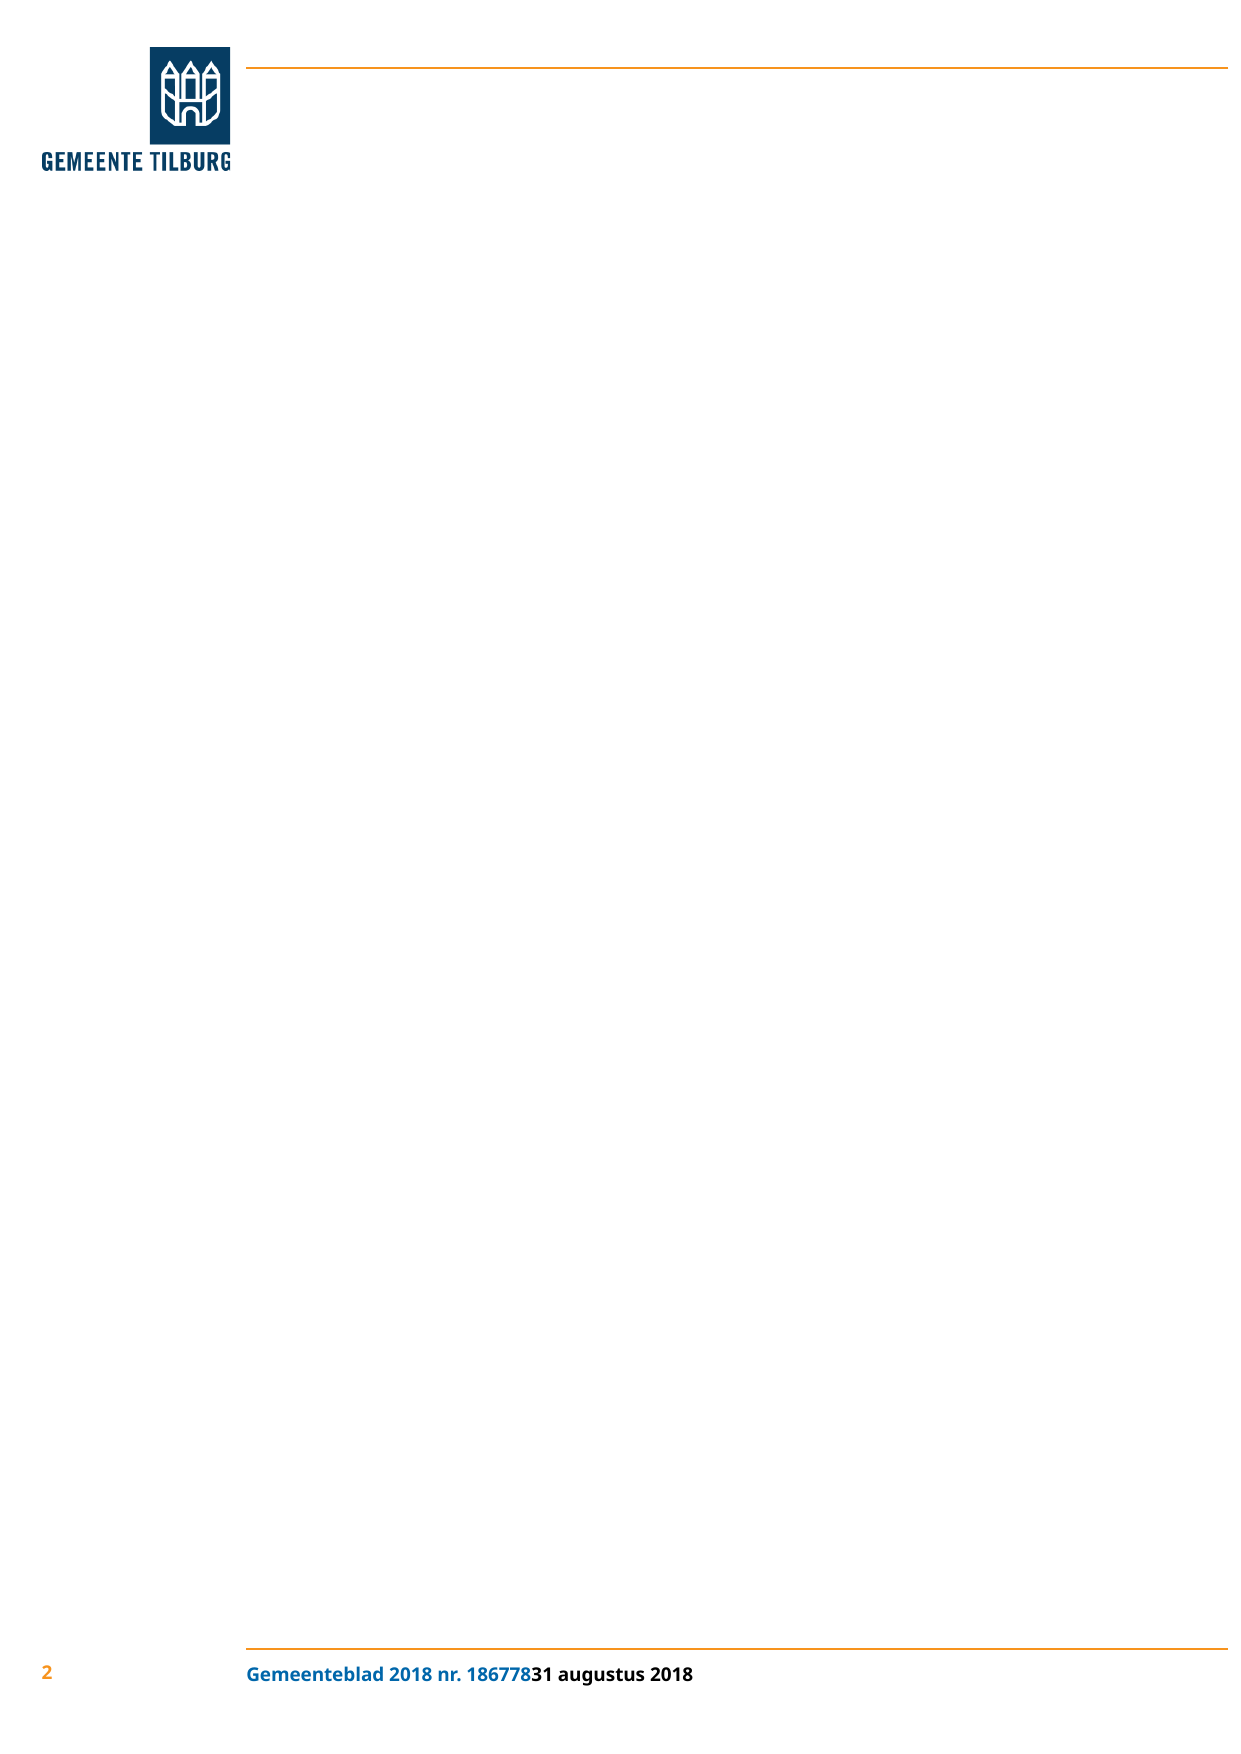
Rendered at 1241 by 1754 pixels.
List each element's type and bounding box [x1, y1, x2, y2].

picture [41, 47, 231, 172]
